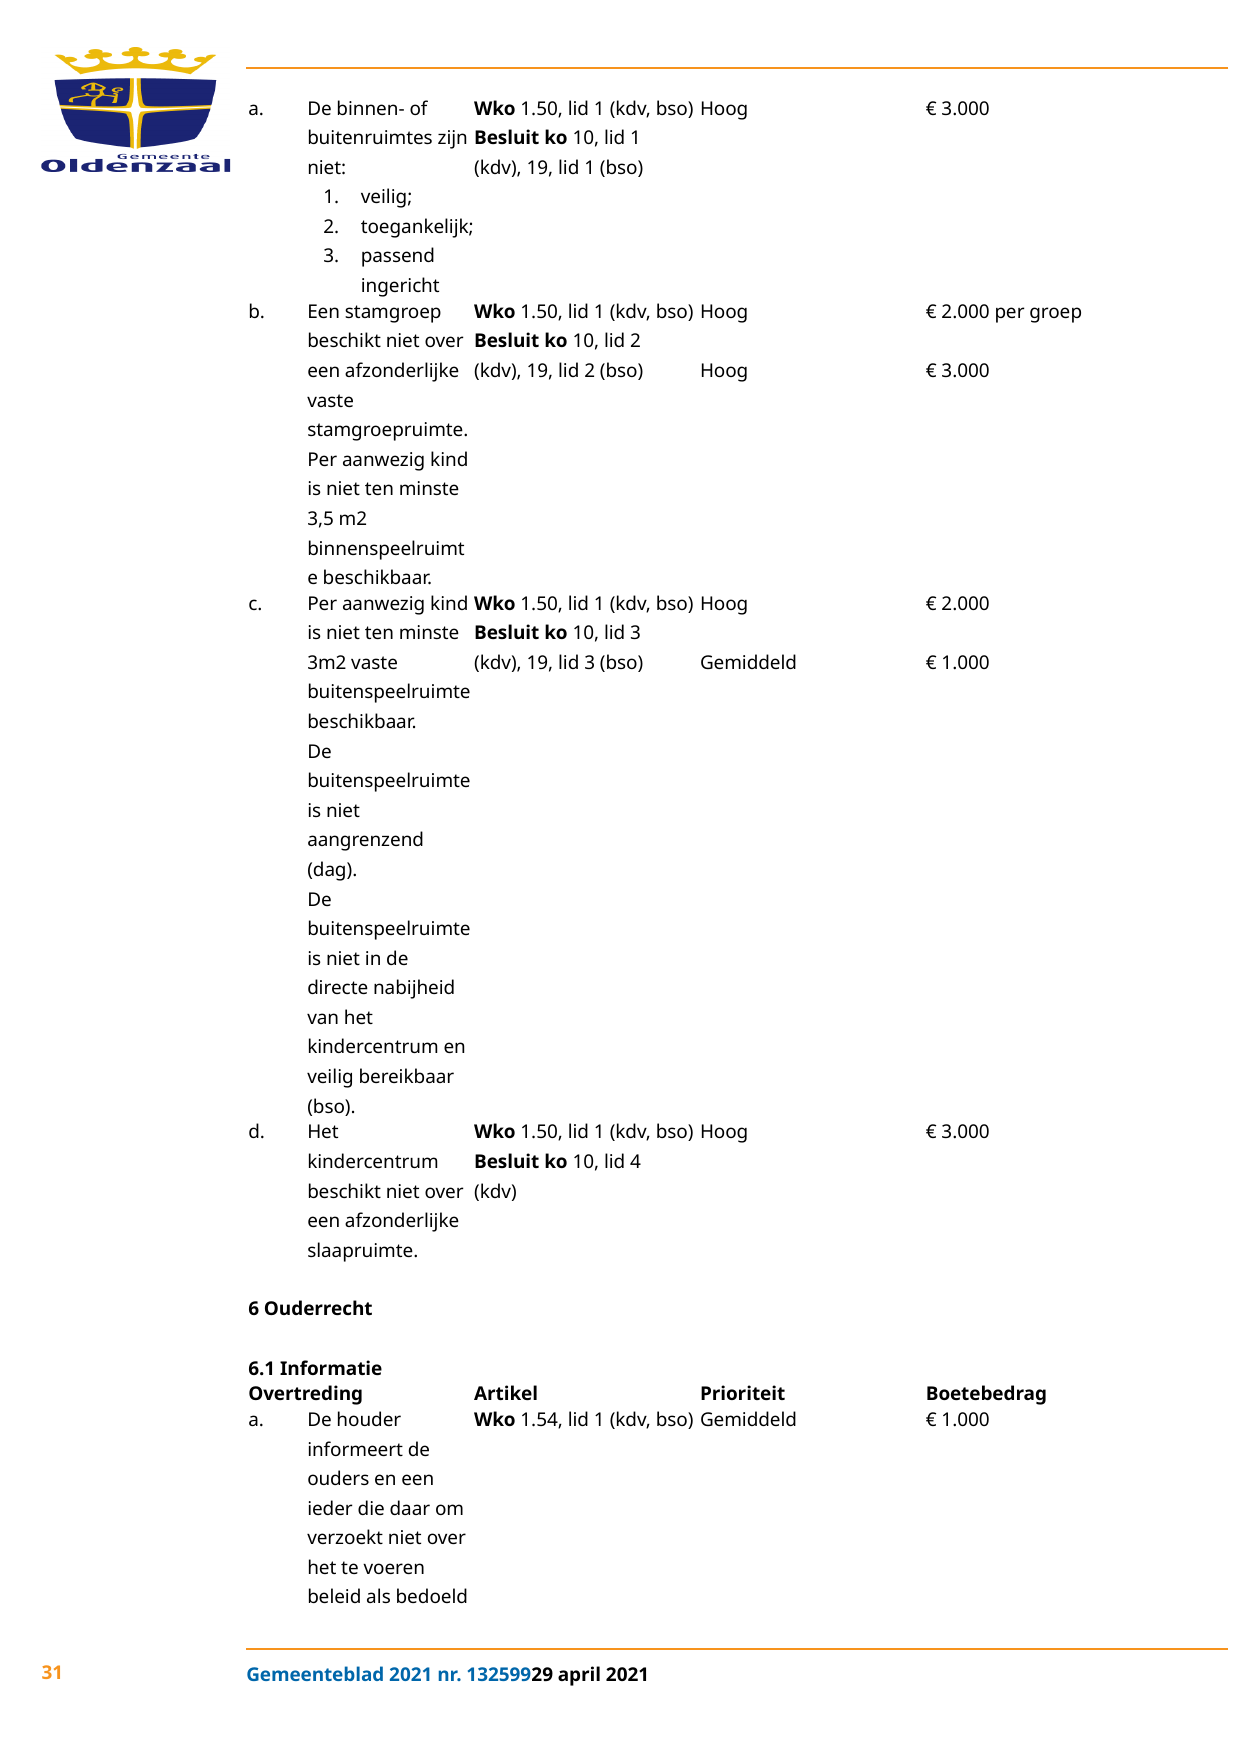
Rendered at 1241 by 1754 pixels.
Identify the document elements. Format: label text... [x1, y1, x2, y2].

table_header 6.1 Informatie [248, 1355, 474, 1381]
table_cell Hoog Hoog [700, 298, 926, 590]
table_cell Hoog [700, 95, 926, 298]
table_cell Wko 1.50, lid 1 (kdv, bso) Besluit ko 10, lid 1 (kdv), 19, lid 1 (bso) [474, 95, 700, 298]
table_header [926, 1355, 1152, 1381]
table_cell De binnen- of buitenruimtes zijn niet: veilig; toegankelijk; passend ingericht [248, 95, 474, 298]
table_cell Prioriteit [700, 1381, 926, 1406]
table_cell Wko 1.50, lid 1 (kdv, bso) Besluit ko 10, lid 2 (kdv), 19, lid 2 (bso) [474, 298, 700, 590]
table_cell € 3.000 [926, 1119, 1152, 1263]
picture [41, 47, 231, 172]
table_cell Artikel [474, 1381, 700, 1406]
table_cell Gemiddeld [700, 1406, 926, 1609]
table_cell € 2.000 € 1.000 [926, 590, 1152, 1119]
table_cell Per aanwezig kind is niet ten minste 3m2 vaste buitenspeelruimte beschikbaar. De buitenspeelruimte is niet aangrenzend (dag). De buitenspeelruimte is niet in de directe nabijheid van het kindercentrum en veilig bereikbaar (bso). [248, 590, 474, 1119]
table_cell Een stamgroep beschikt niet over een afzonderlijke vaste stamgroepruimte. Per aanwezig kind is niet ten minste 3,5 m2 binnenspeelruimte beschikbaar. [248, 298, 474, 590]
table_header [700, 1355, 926, 1381]
table_cell € 2.000 per groep € 3.000 [926, 298, 1152, 590]
table_cell Hoog [700, 1119, 926, 1263]
table_cell De houder informeert de ouders en een ieder die daar om verzoekt niet over het te voeren beleid als bedoeld [248, 1406, 474, 1609]
table_cell Wko 1.54, lid 1 (kdv, bso) [474, 1406, 700, 1609]
text 6 Ouderrecht [248, 1296, 1152, 1321]
table_cell Het kindercentrum beschikt niet over een afzonderlijke slaapruimte. [248, 1119, 474, 1263]
table_cell Boetebedrag [926, 1381, 1152, 1406]
table_cell Wko 1.50, lid 1 (kdv, bso) Besluit ko 10, lid 3 (kdv), 19, lid 3 (bso) [474, 590, 700, 1119]
table_cell Overtreding [248, 1381, 474, 1406]
table_header [474, 1355, 700, 1381]
table_cell Wko 1.50, lid 1 (kdv, bso) Besluit ko 10, lid 4 (kdv) [474, 1119, 700, 1263]
table_cell Hoog Gemiddeld [700, 590, 926, 1119]
table_cell € 3.000 [926, 95, 1152, 298]
table_cell € 1.000 [926, 1406, 1152, 1609]
